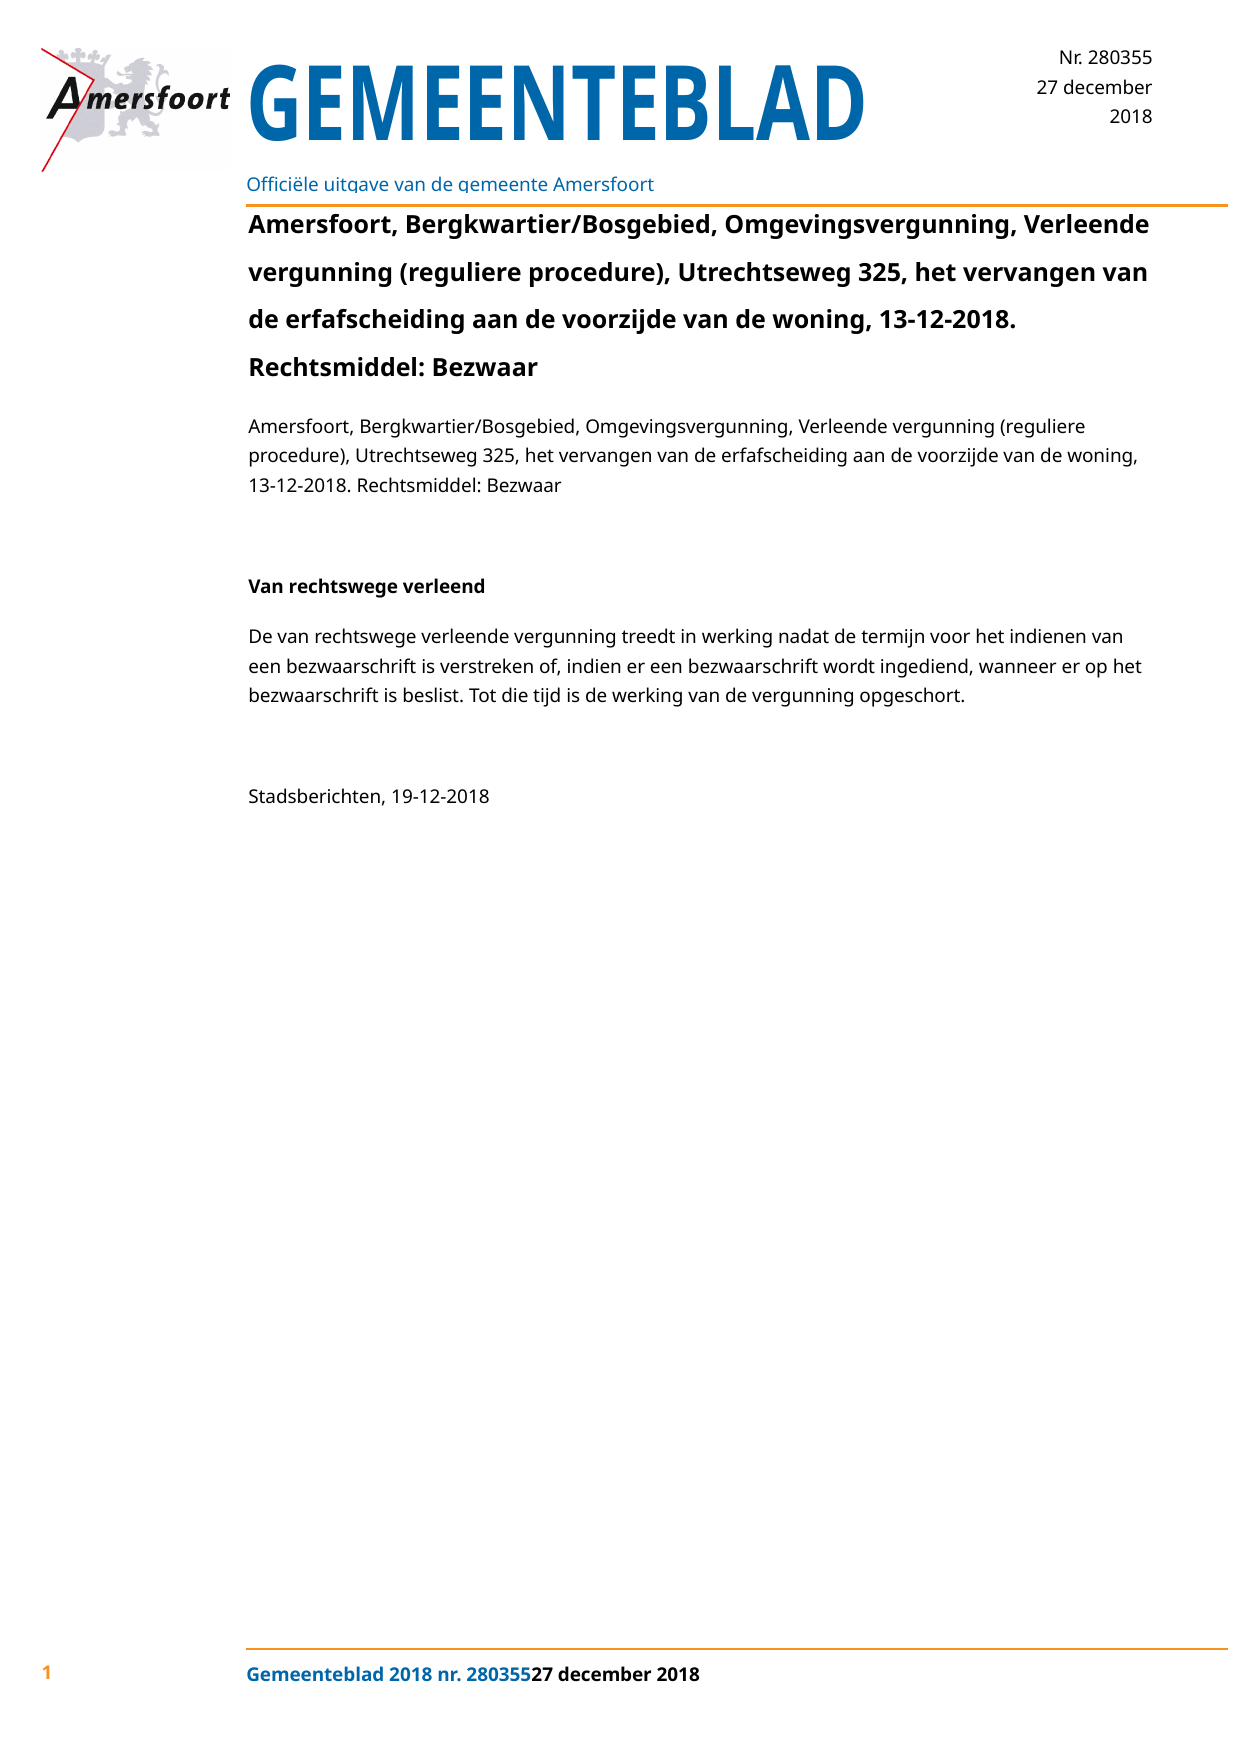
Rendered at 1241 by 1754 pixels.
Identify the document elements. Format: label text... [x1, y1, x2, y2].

text Stadsberichten, 19-12-2018 [248, 783, 1152, 809]
text Amersfoort, Bergkwartier/Bosgebied, Omgevingsvergunning, Verleende vergunning (reguliere procedure), Utrechtseweg 325, het vervangen van de erfafscheiding aan de voorzijde van de woning, 13-12-2018. Rechtsmiddel: Bezwaar [248, 413, 1152, 498]
text Amersfoort, Bergkwartier/Bosgebied, Omgevingsvergunning, Verleende vergunning (reguliere procedure), Utrechtseweg 325, het vervangen van de erfafscheiding aan de voorzijde van de woning, 13-12-2018. Rechtsmiddel: Bezwaar [248, 207, 1152, 384]
text De van rechtswege verleende vergunning treedt in werking nadat de termijn voor het indienen van een bezwaarschrift is verstreken of, indien er een bezwaarschrift wordt ingediend, wanneer er op het bezwaarschrift is beslist. Tot die tijd is de werking van de vergunning opgeschort. [248, 623, 1152, 708]
picture [41, 47, 231, 172]
text Van rechtswege verleend [248, 573, 1152, 599]
